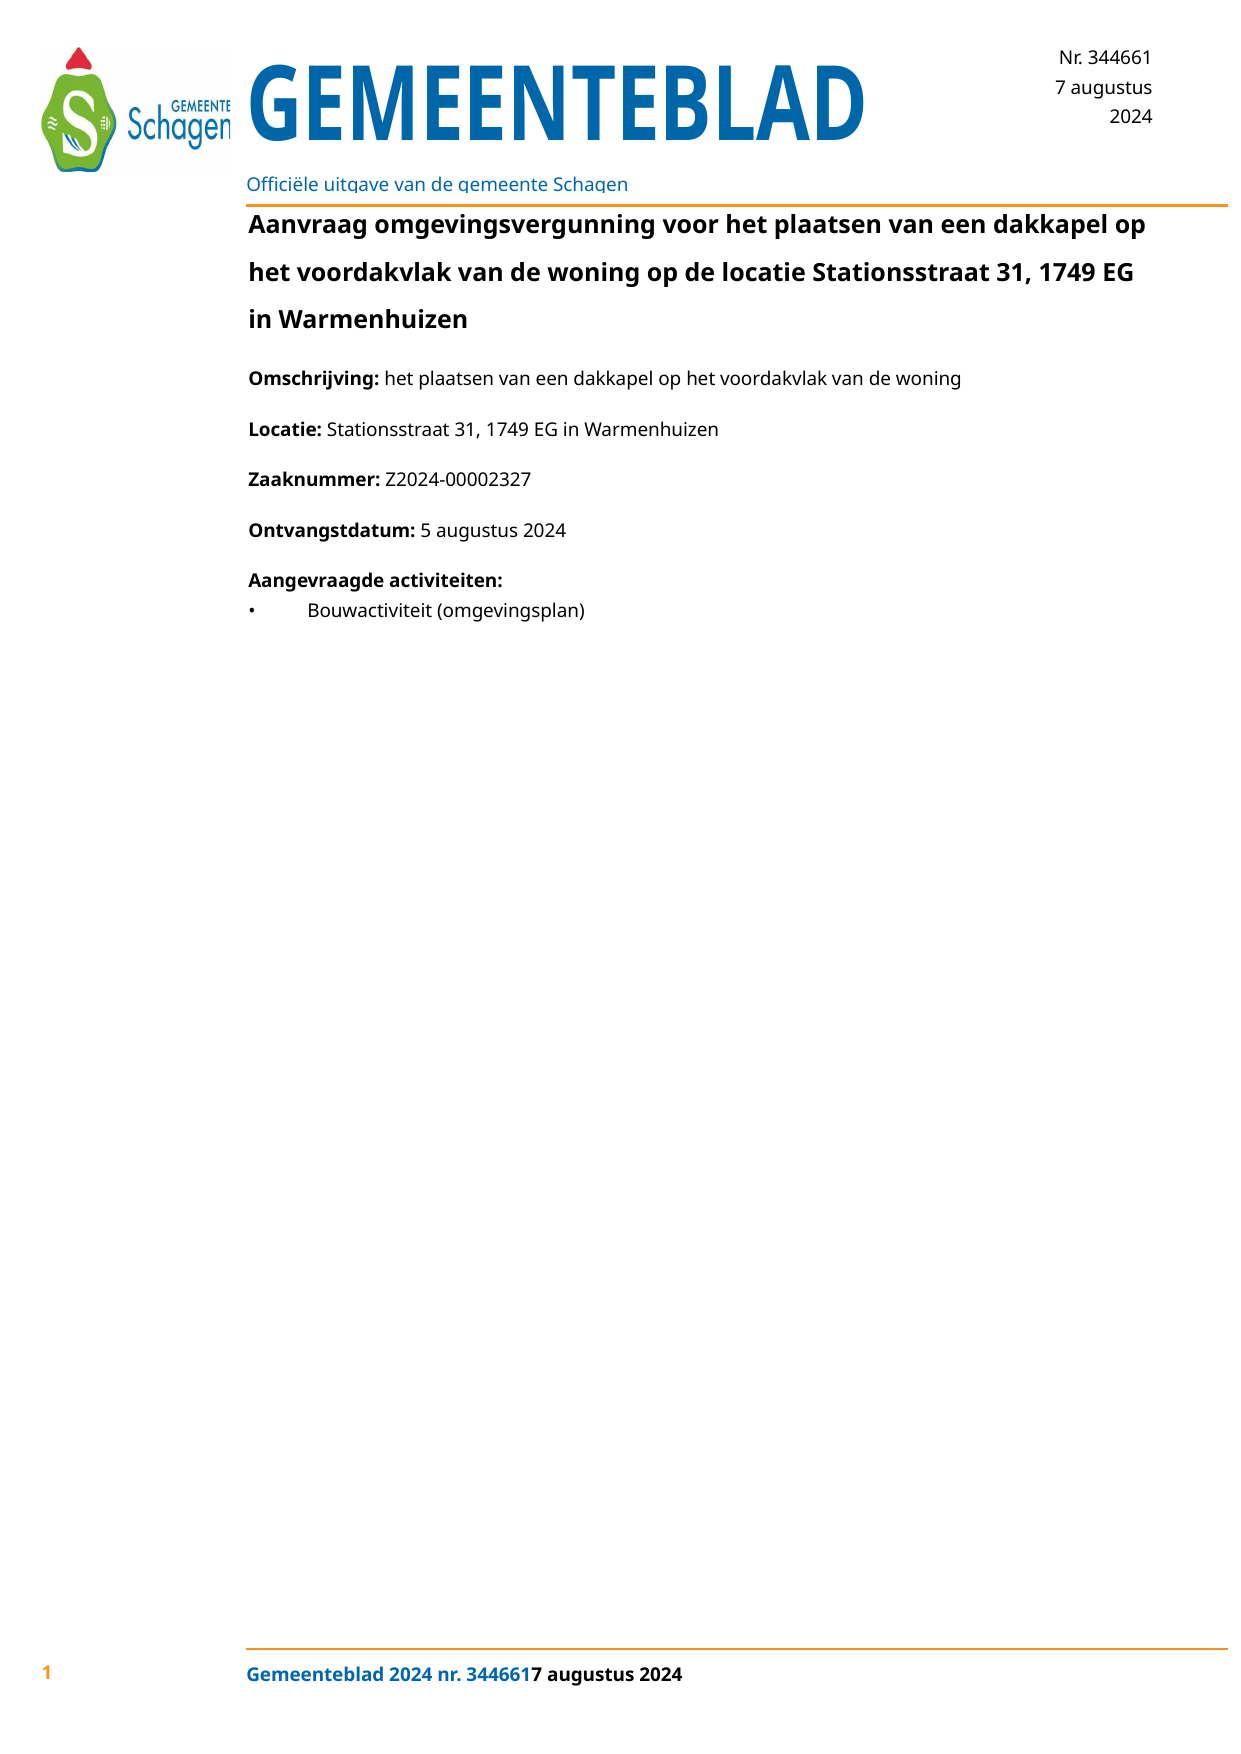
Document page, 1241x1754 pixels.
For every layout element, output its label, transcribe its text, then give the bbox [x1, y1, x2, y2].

picture [41, 47, 231, 172]
text Omschrijving: het plaatsen van een dakkapel op het voordakvlak van de woning [248, 366, 1152, 391]
text Aanvraag omgevingsvergunning voor het plaatsen van een dakkapel op het voordakvlak van de woning op de locatie Stationsstraat 31, 1749 EG in Warmenhuizen [248, 207, 1152, 336]
text Zaaknummer: Z2024-00002327 [248, 466, 1152, 492]
text Locatie: Stationsstraat 31, 1749 EG in Warmenhuizen [248, 416, 1152, 442]
text Aangevraagde activiteiten: [248, 567, 1152, 593]
text Ontvangstdatum: 5 augustus 2024 [248, 517, 1152, 542]
list Bouwactiviteit (omgevingsplan) [248, 597, 1152, 622]
